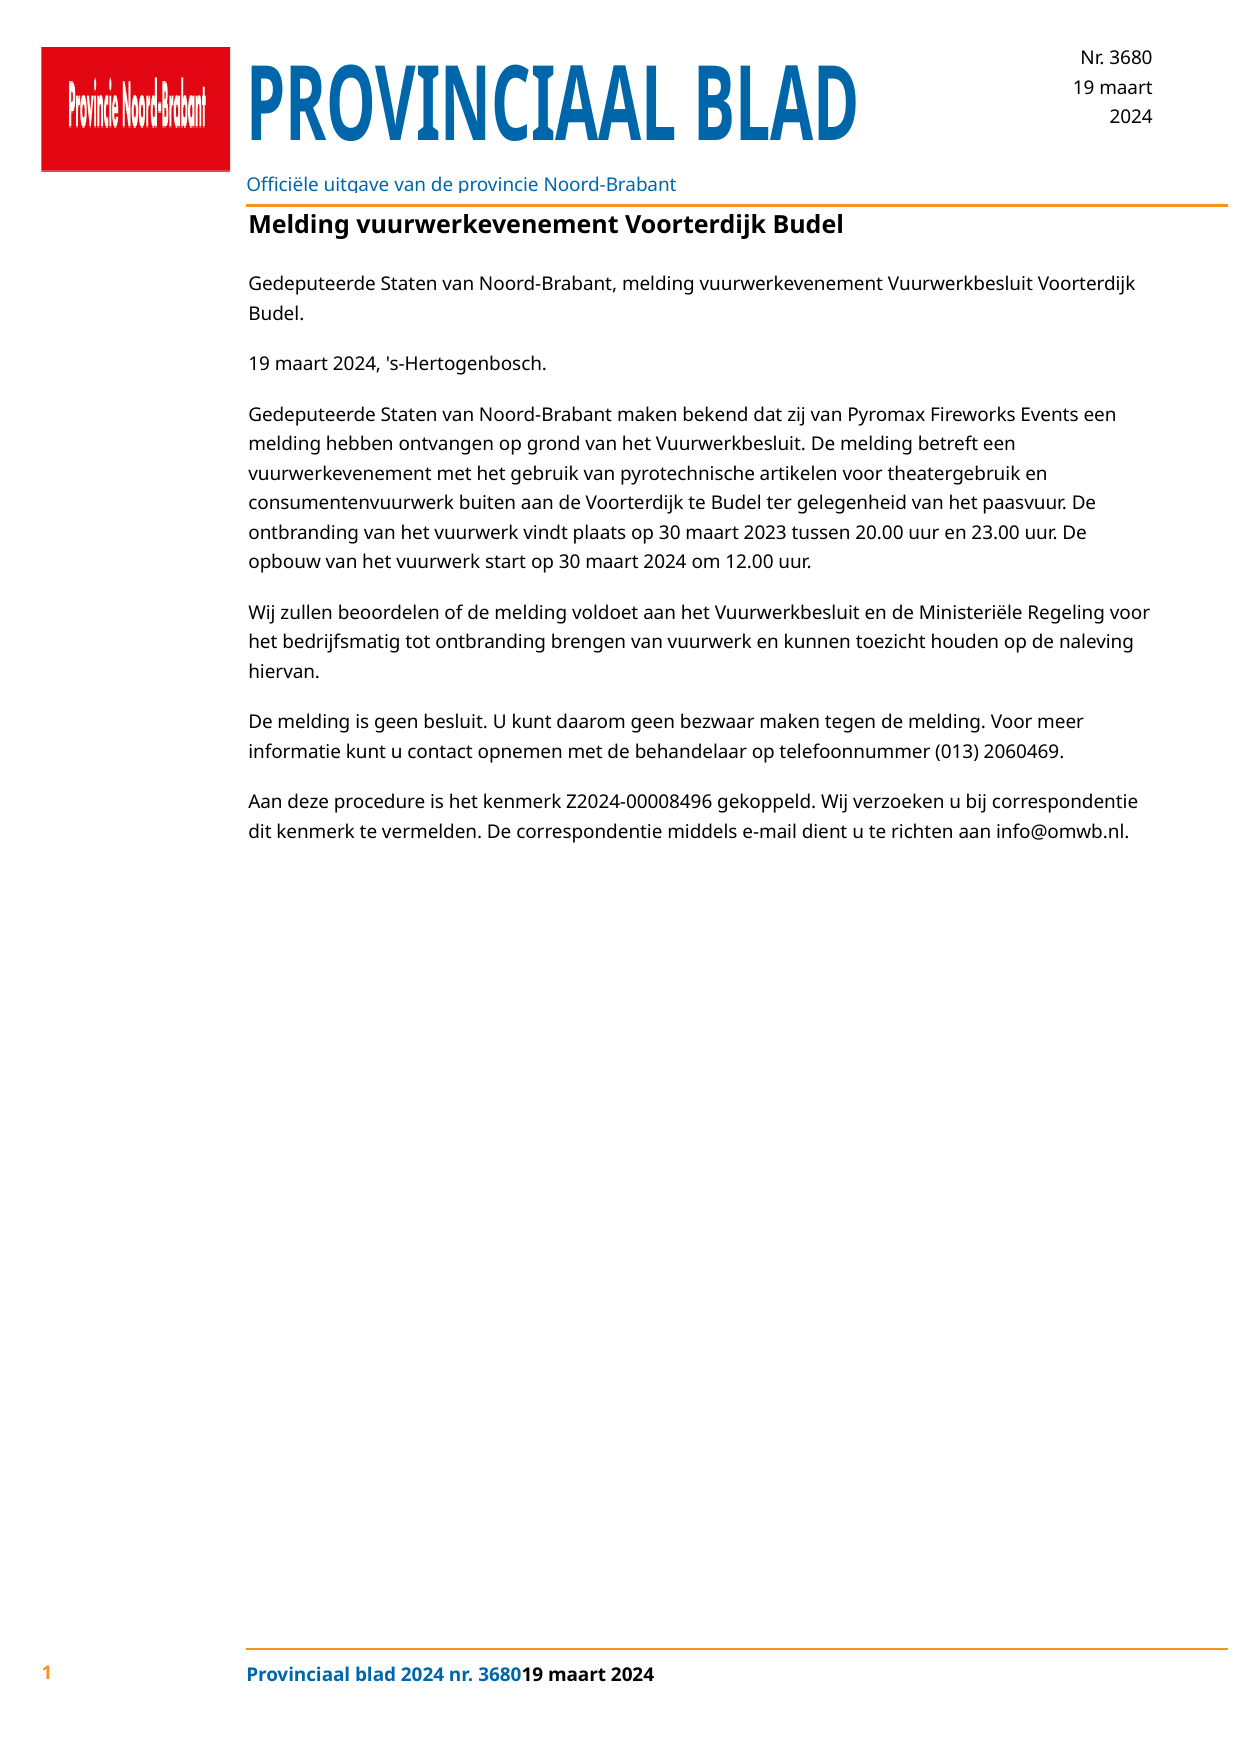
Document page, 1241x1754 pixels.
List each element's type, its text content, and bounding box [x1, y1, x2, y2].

text 19 maart 2024, 's-Hertogenbosch. [248, 350, 1152, 376]
text De melding is geen besluit. U kunt daarom geen bezwaar maken tegen de melding. Voor meer informatie kunt u contact opnemen met de behandelaar op telefoonnummer (013) 2060469. [248, 709, 1152, 764]
text Aan deze procedure is het kenmerk Z2024-00008496 gekoppeld. Wij verzoeken u bij correspondentie dit kenmerk te vermelden. De correspondentie middels e-mail dient u te richten aan info@omwb.nl. [248, 789, 1152, 844]
text Gedeputeerde Staten van Noord-Brabant maken bekend dat zij van Pyromax Fireworks Events een melding hebben ontvangen op grond van het Vuurwerkbesluit. De melding betreft een vuurwerkevenement met het gebruik van pyrotechnische artikelen voor theatergebruik en consumentenvuurwerk buiten aan de Voorterdijk te Budel ter gelegenheid van het paasvuur. De ontbranding van het vuurwerk vindt plaats op 30 maart 2023 tussen 20.00 uur en 23.00 uur. De opbouw van het vuurwerk start op 30 maart 2024 om 12.00 uur. [248, 401, 1152, 574]
text Wij zullen beoordelen of de melding voldoet aan het Vuurwerkbesluit en de Ministeriële Regeling voor het bedrijfsmatig tot ontbranding brengen van vuurwerk en kunnen toezicht houden op de naleving hiervan. [248, 599, 1152, 684]
text Melding vuurwerkevenement Voorterdijk Budel [248, 207, 1152, 241]
text Gedeputeerde Staten van Noord-Brabant, melding vuurwerkevenement Vuurwerkbesluit Voorterdijk Budel. [248, 270, 1152, 326]
picture [41, 47, 231, 172]
